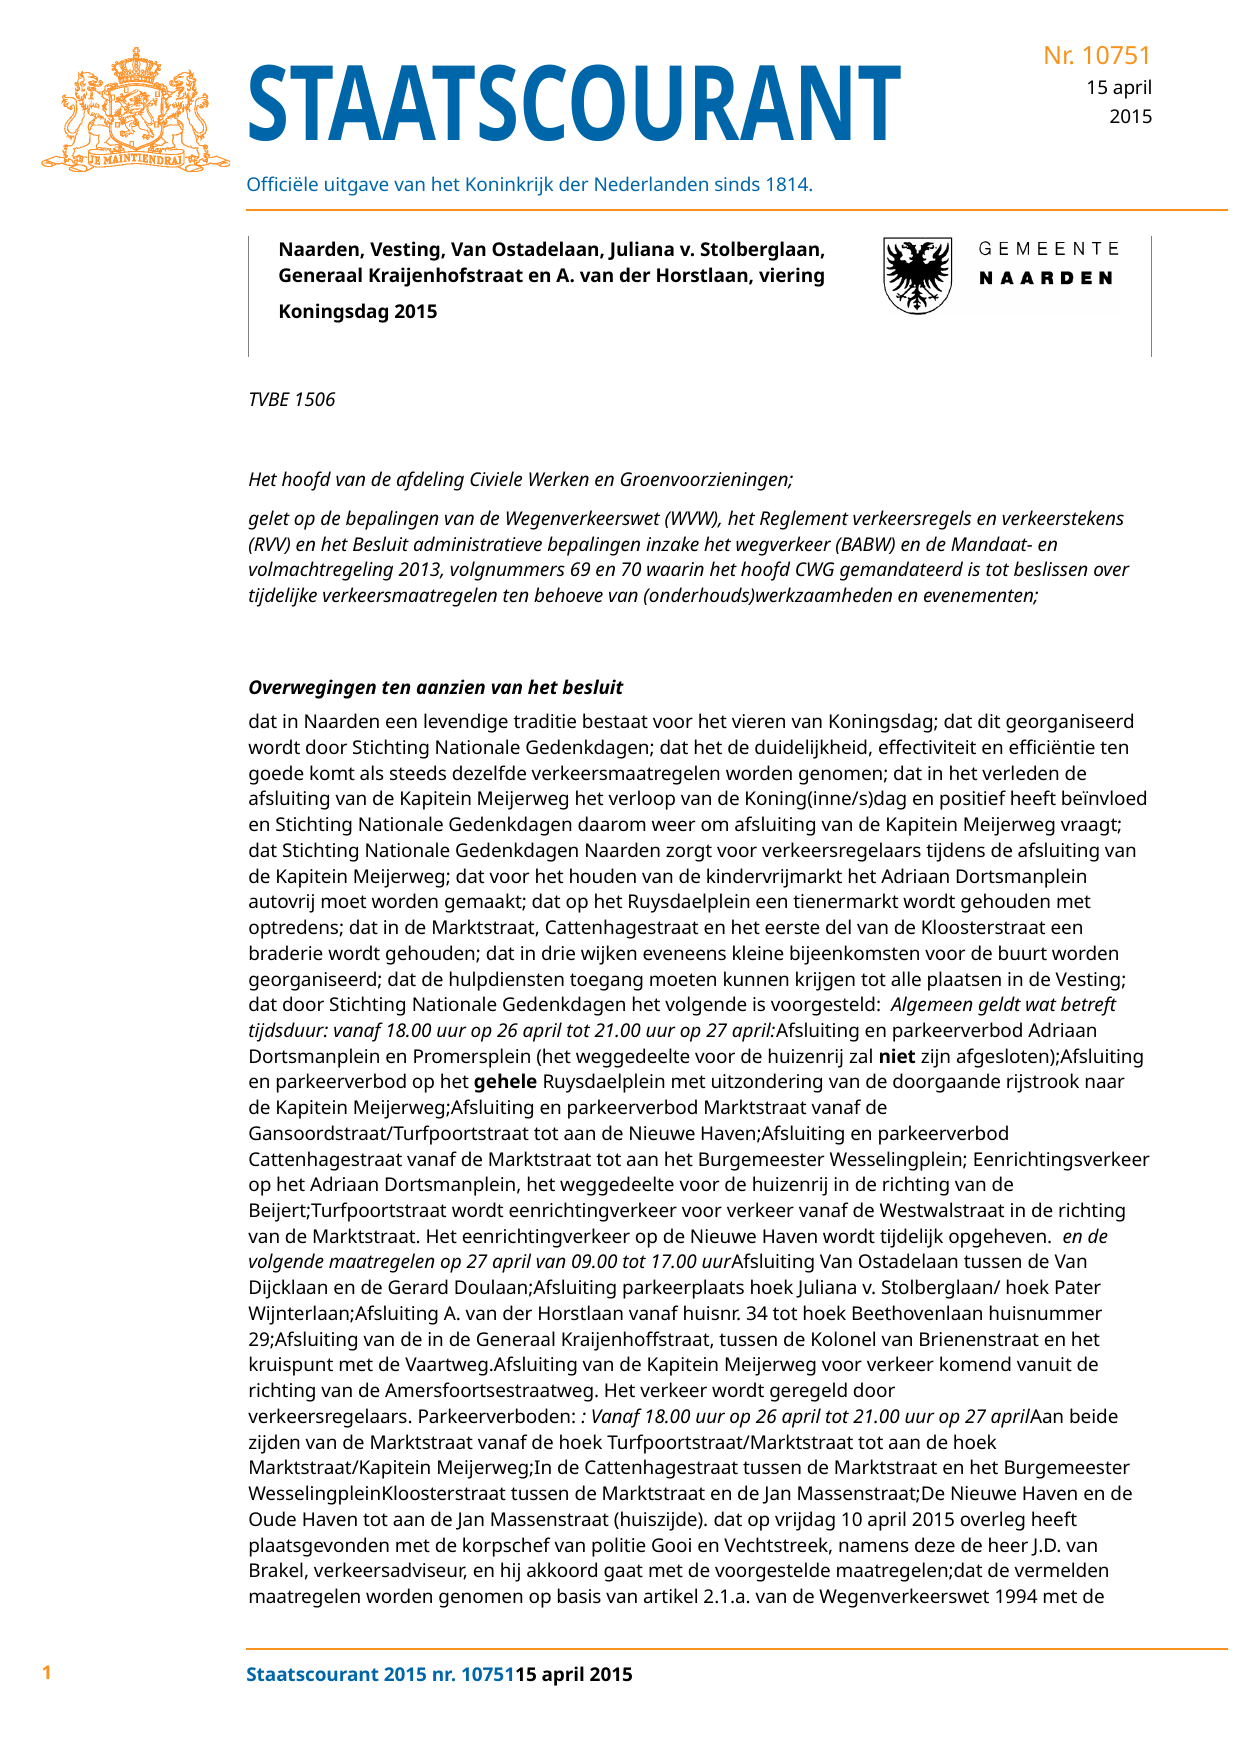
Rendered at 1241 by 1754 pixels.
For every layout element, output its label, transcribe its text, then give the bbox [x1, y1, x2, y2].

picture [41, 47, 231, 172]
picture [882, 236, 1119, 315]
table_header Naarden, Vesting, Van Ostadelaan, Juliana v. Stolberglaan, Generaal Kraijenhofstraat en A. van der Horstlaan, viering Koningsdag 2015 [249, 236, 850, 357]
text gelet op de bepalingen van de Wegenverkeerswet (WVW), het Reglement verkeersregels en verkeerstekens (RVV) en het Besluit administratieve bepalingen inzake het wegverkeer (BABW) en de Mandaat- en volmachtregeling 2013, volgnummers 69 en 70 waarin het hoofd CWG gemandateerd is tot beslissen over tijdelijke verkeersmaatregelen ten behoeve van (onderhouds)werkzaamheden en evenementen; [248, 505, 1152, 608]
text dat in Naarden een levendige traditie bestaat voor het vieren van Koningsdag; dat dit georganiseerd wordt door Stichting Nationale Gedenkdagen; dat het de duidelijkheid, effectiviteit en efficiëntie ten goede komt als steeds dezelfde verkeersmaatregelen worden genomen; dat in het verleden de afsluiting van de Kapitein Meijerweg het verloop van de Koning(inne/s)dag en positief heeft beïnvloed en Stichting Nationale Gedenkdagen daarom weer om afsluiting van de Kapitein Meijerweg vraagt; dat Stichting Nationale Gedenkdagen Naarden zorgt voor verkeersregelaars tijdens de afsluiting van de Kapitein Meijerweg; dat voor het houden van de kindervrijmarkt het Adriaan Dortsmanplein autovrij moet worden gemaakt; dat op het Ruysdaelplein een tienermarkt wordt gehouden met optredens; dat in de Marktstraat, Cattenhagestraat en het eerste del van de Kloosterstraat een braderie wordt gehouden; dat in drie wijken eveneens kleine bijeenkomsten voor de buurt worden georganiseerd; dat de hulpdiensten toegang moeten kunnen krijgen tot alle plaatsen in de Vesting; dat door Stichting Nationale Gedenkdagen het volgende is voorgesteld: Algemeen geldt wat betreft tijdsduur: vanaf 18.00 uur op 26 april tot 21.00 uur op 27 april:Afsluiting en parkeerverbod Adriaan Dortsmanplein en Promersplein (het weggedeelte voor de huizenrij zal niet zijn afgesloten);Afsluiting en parkeerverbod op het gehele Ruysdaelplein met uitzondering van de doorgaande rijstrook naar de Kapitein Meijerweg;Afsluiting en parkeerverbod Marktstraat vanaf de Gansoordstraat/Turfpoortstraat tot aan de Nieuwe Haven;Afsluiting en parkeerverbod Cattenhagestraat vanaf de Marktstraat tot aan het Burgemeester Wesselingplein; Eenrichtingsverkeer op het Adriaan Dortsmanplein, het weggedeelte voor de huizenrij in de richting van de Beijert;Turfpoortstraat wordt eenrichtingverkeer voor verkeer vanaf de Westwalstraat in de richting van de Marktstraat. Het eenrichtingverkeer op de Nieuwe Haven wordt tijdelijk opgeheven. en de volgende maatregelen op 27 april van 09.00 tot 17.00 uurAfsluiting Van Ostadelaan tussen de Van Dijcklaan en de Gerard Doulaan;Afsluiting parkeerplaats hoek Juliana v. Stolberglaan/ hoek Pater Wijnterlaan;Afsluiting A. van der Horstlaan vanaf huisnr. 34 tot hoek Beethovenlaan huisnummer 29;Afsluiting van de in de Generaal Kraijenhoffstraat, tussen de Kolonel van Brienenstraat en het kruispunt met de Vaartweg.Afsluiting van de Kapitein Meijerweg voor verkeer komend vanuit de richting van de Amersfoortsestraatweg. Het verkeer wordt geregeld door verkeersregelaars. Parkeerverboden: : Vanaf 18.00 uur op 26 april tot 21.00 uur op 27 aprilAan beide zijden van de Marktstraat vanaf de hoek Turfpoortstraat/Marktstraat tot aan de hoek Marktstraat/Kapitein Meijerweg;In de Cattenhagestraat tussen de Marktstraat en het Burgemeester WesselingpleinKloosterstraat tussen de Marktstraat en de Jan Massenstraat;De Nieuwe Haven en de Oude Haven tot aan de Jan Massenstraat (huiszijde). dat op vrijdag 10 april 2015 overleg heeft plaatsgevonden met de korpschef van politie Gooi en Vechtstreek, namens deze de heer J.D. van Brakel, verkeersadviseur, en hij akkoord gaat met de voorgestelde maatregelen;dat de vermelden maatregelen worden genomen op basis van artikel 2.1.a. van de Wegenverkeerswet 1994 met de [248, 708, 1152, 1609]
text Overwegingen ten aanzien van het besluit [248, 674, 1152, 700]
text Het hoofd van de afdeling Civiele Werken en Groenvoorzieningen; [248, 466, 1152, 492]
table_header [850, 236, 1151, 357]
text TVBE 1506 [248, 386, 1152, 412]
